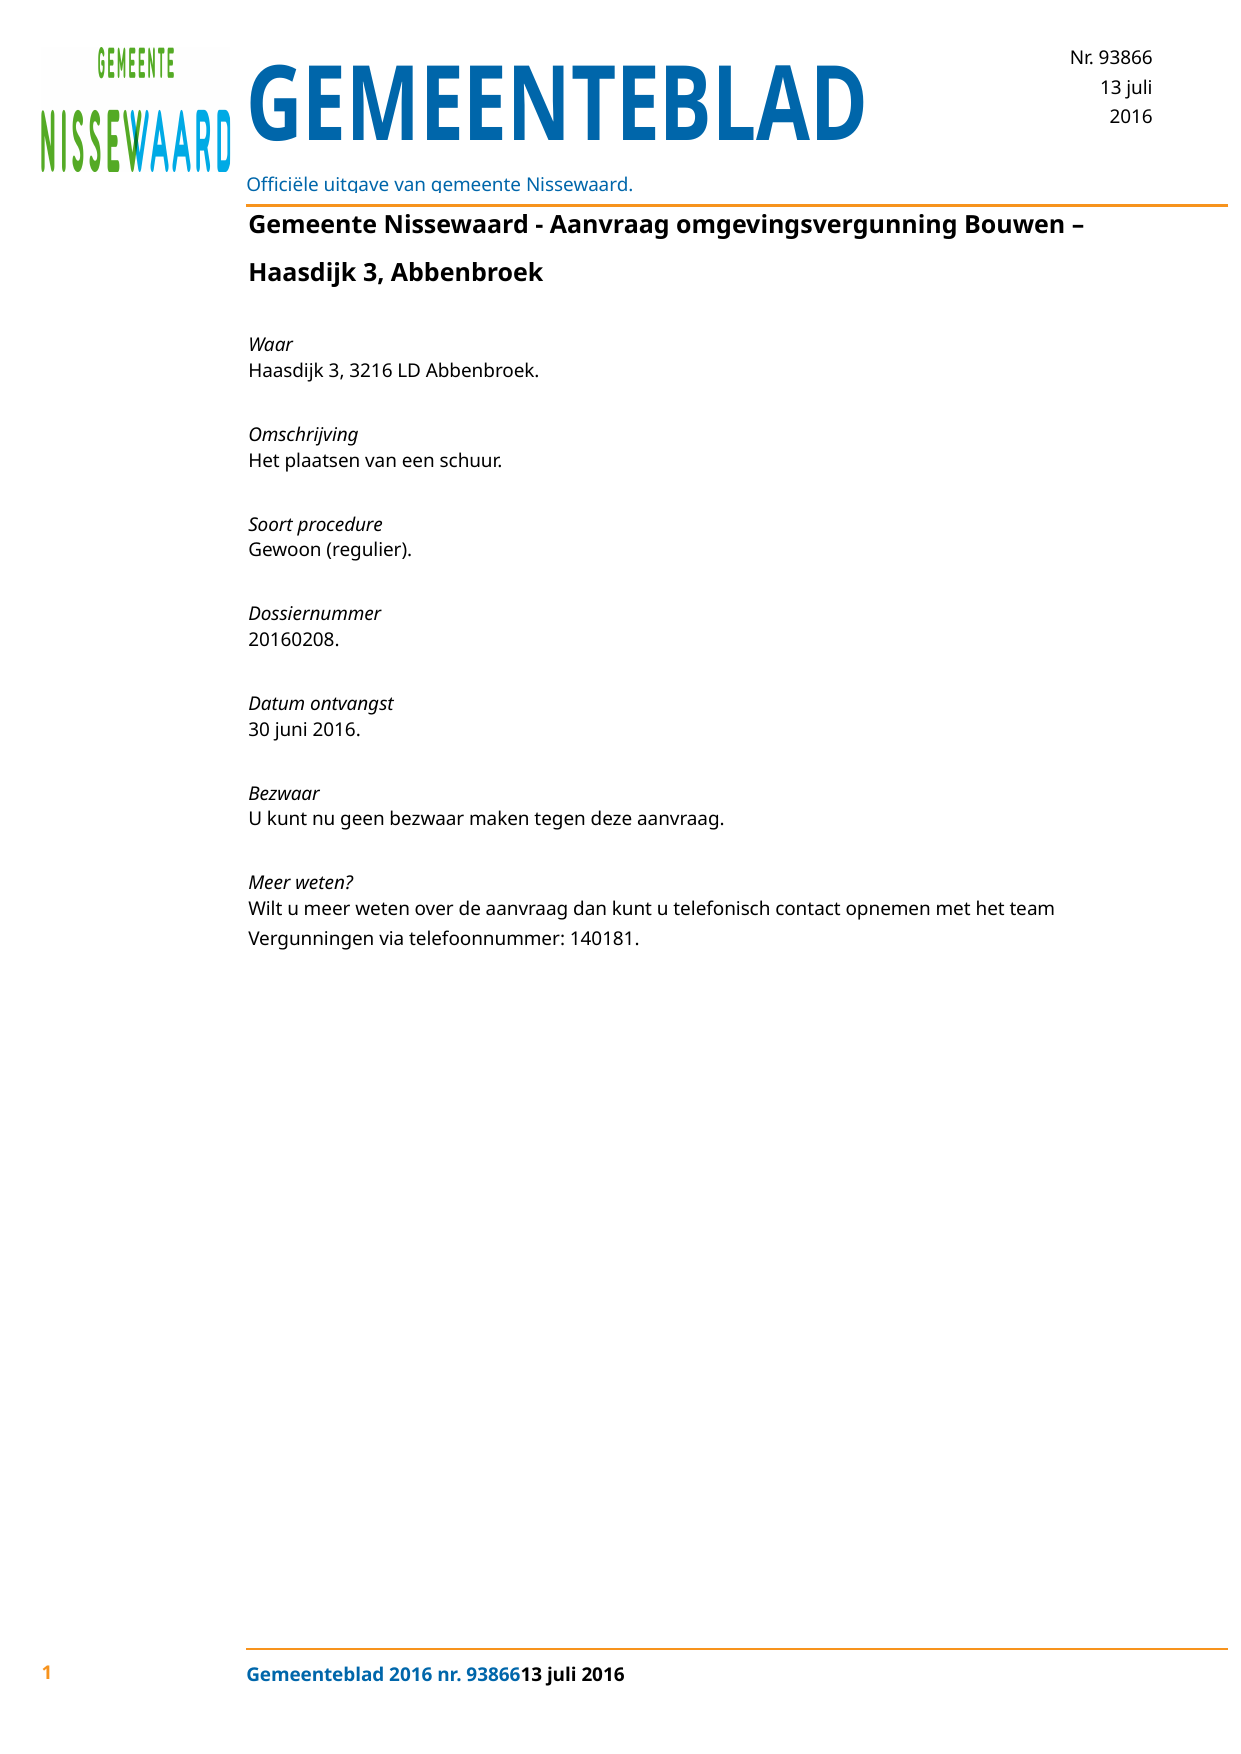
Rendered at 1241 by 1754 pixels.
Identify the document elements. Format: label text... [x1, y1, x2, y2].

text Bezwaar [248, 780, 1152, 806]
text Meer weten? [248, 869, 1152, 895]
picture [222, 122, 227, 160]
text Soort procedure [248, 511, 1152, 537]
text 20160208. [248, 626, 1152, 652]
text Het plaatsen van een schuur. [248, 447, 1152, 473]
text Datum ontvangst [248, 690, 1152, 716]
picture [201, 122, 206, 138]
text Dossiernummer [248, 601, 1152, 626]
text Gemeente Nissewaard - Aanvraag omgevingsvergunning Bouwen – Haasdijk 3, Abbenbroek [248, 207, 1152, 288]
text Omschrijving [248, 421, 1152, 447]
picture [154, 157, 165, 172]
text Wilt u meer weten over de aanvraag dan kunt u telefonisch contact opnemen met het team Vergunningen via telefoonnummer: 140181. [248, 895, 1152, 951]
picture [200, 151, 206, 172]
text 30 juni 2016. [248, 716, 1152, 742]
picture [41, 47, 231, 172]
picture [176, 157, 187, 172]
text Gewoon (regulier). [248, 537, 1152, 562]
text U kunt nu geen bezwaar maken tegen deze aanvraag. [248, 806, 1152, 831]
text Haasdijk 3, 3216 LD Abbenbroek. [248, 357, 1152, 383]
text Waar [248, 331, 1152, 357]
